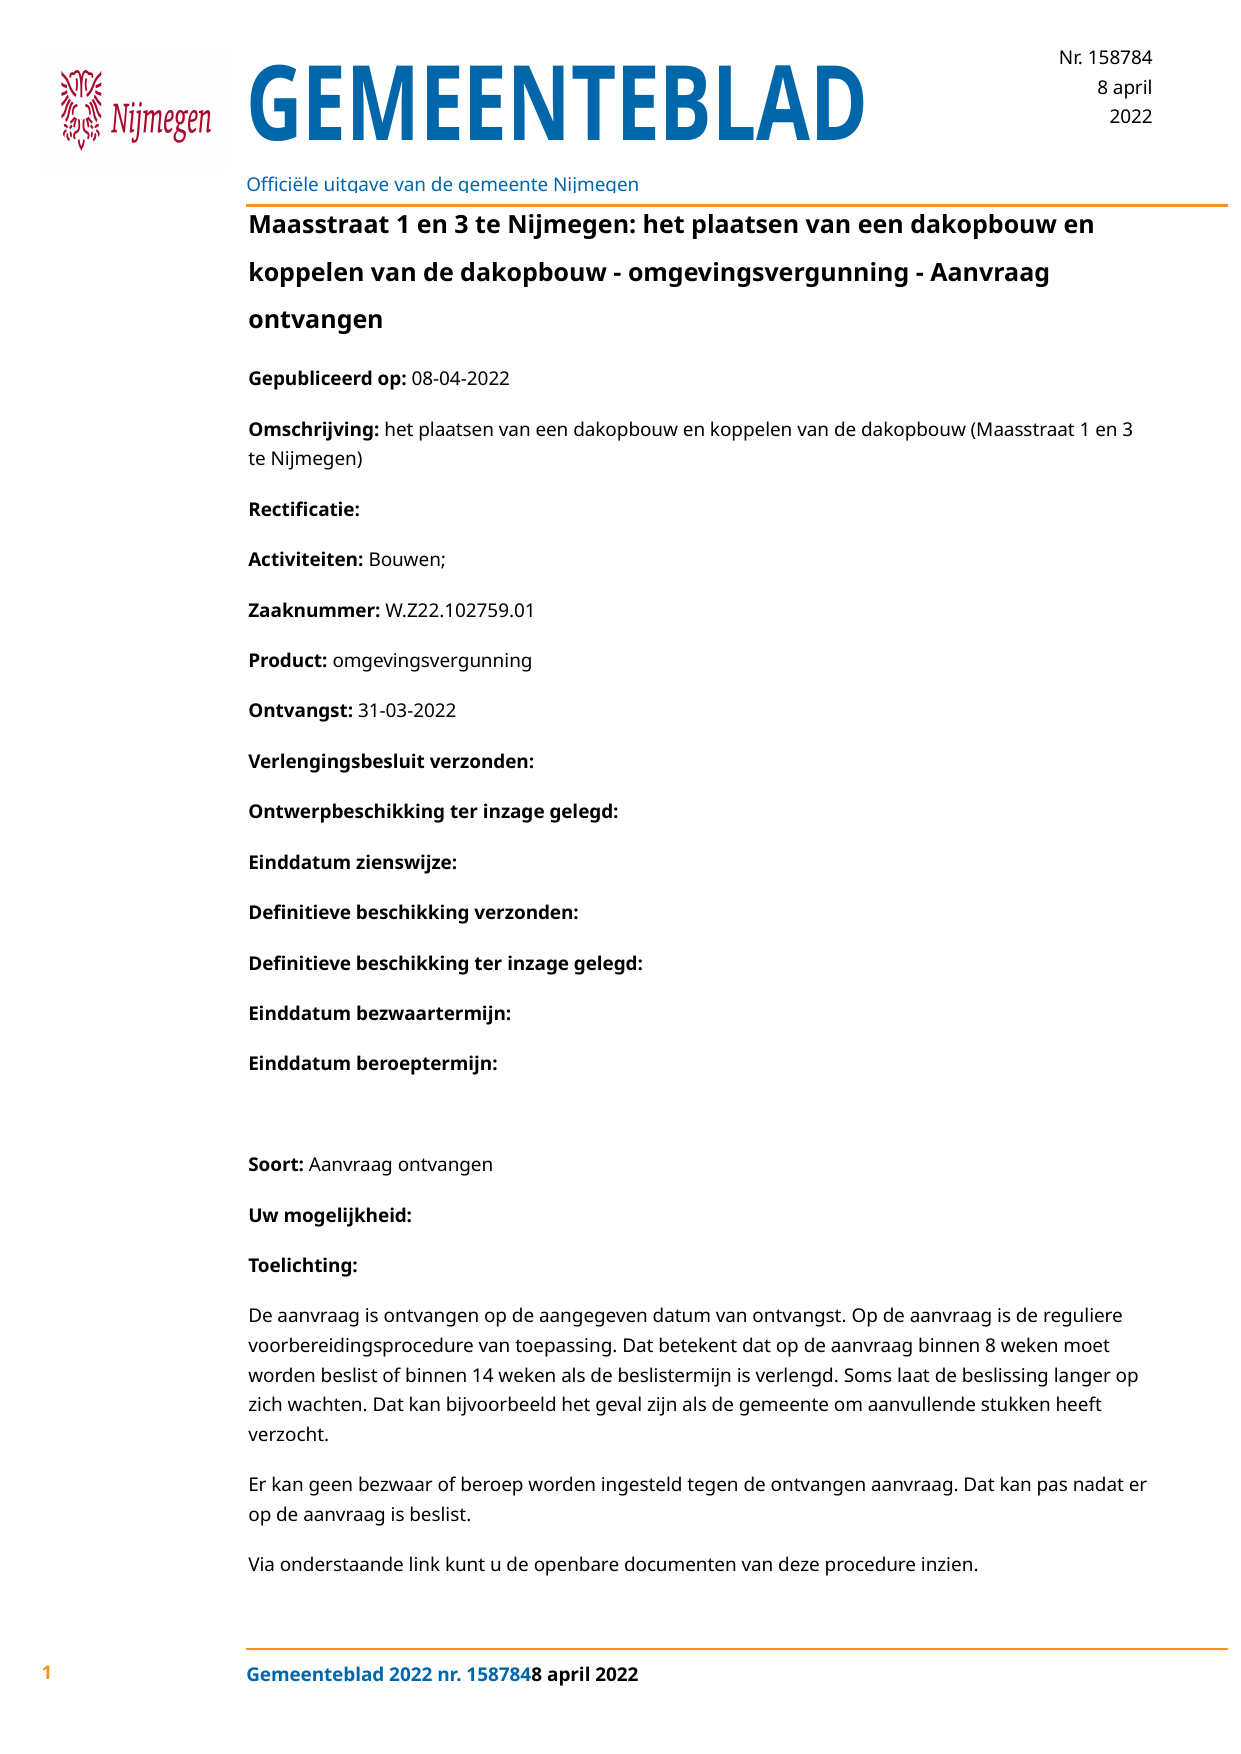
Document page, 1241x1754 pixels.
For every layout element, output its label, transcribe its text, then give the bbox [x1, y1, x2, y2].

picture [41, 47, 231, 172]
text Rectificatie: [248, 496, 1152, 522]
text De aanvraag is ontvangen op de aangegeven datum van ontvangst. Op de aanvraag is de reguliere voorbereidingsprocedure van toepassing. Dat betekent dat op de aanvraag binnen 8 weken moet worden beslist of binnen 14 weken als de beslistermijn is verlengd. Soms laat de beslissing langer op zich wachten. Dat kan bijvoorbeeld het geval zijn als de gemeente om aanvullende stukken heeft verzocht. [248, 1303, 1152, 1447]
text Maasstraat 1 en 3 te Nijmegen: het plaatsen van een dakopbouw en koppelen van de dakopbouw - omgevingsvergunning - Aanvraag ontvangen [248, 207, 1152, 336]
text Einddatum bezwaartermijn: [248, 1000, 1152, 1026]
text Zaaknummer: W.Z22.102759.01 [248, 597, 1152, 622]
text Verlengingsbesluit verzonden: [248, 748, 1152, 774]
text Gepubliceerd op: 08-04-2022 [248, 366, 1152, 391]
text Definitieve beschikking verzonden: [248, 899, 1152, 925]
text Soort: Aanvraag ontvangen [248, 1151, 1152, 1177]
text Via onderstaande link kunt u de openbare documenten van deze procedure inzien. [248, 1551, 1152, 1577]
text Einddatum zienswijze: [248, 849, 1152, 874]
text Uw mogelijkheid: [248, 1202, 1152, 1227]
text Omschrijving: het plaatsen van een dakopbouw en koppelen van de dakopbouw (Maasstraat 1 en 3 te Nijmegen) [248, 416, 1152, 471]
text Ontwerpbeschikking ter inzage gelegd: [248, 798, 1152, 824]
text Definitieve beschikking ter inzage gelegd: [248, 950, 1152, 975]
text Ontvangst: 31-03-2022 [248, 698, 1152, 723]
text Er kan geen bezwaar of beroep worden ingesteld tegen de ontvangen aanvraag. Dat kan pas nadat er op de aanvraag is beslist. [248, 1471, 1152, 1527]
text Activiteiten: Bouwen; [248, 546, 1152, 572]
text Product: omgevingsvergunning [248, 647, 1152, 673]
text Einddatum beroeptermijn: [248, 1051, 1152, 1076]
text Toelichting: [248, 1252, 1152, 1278]
